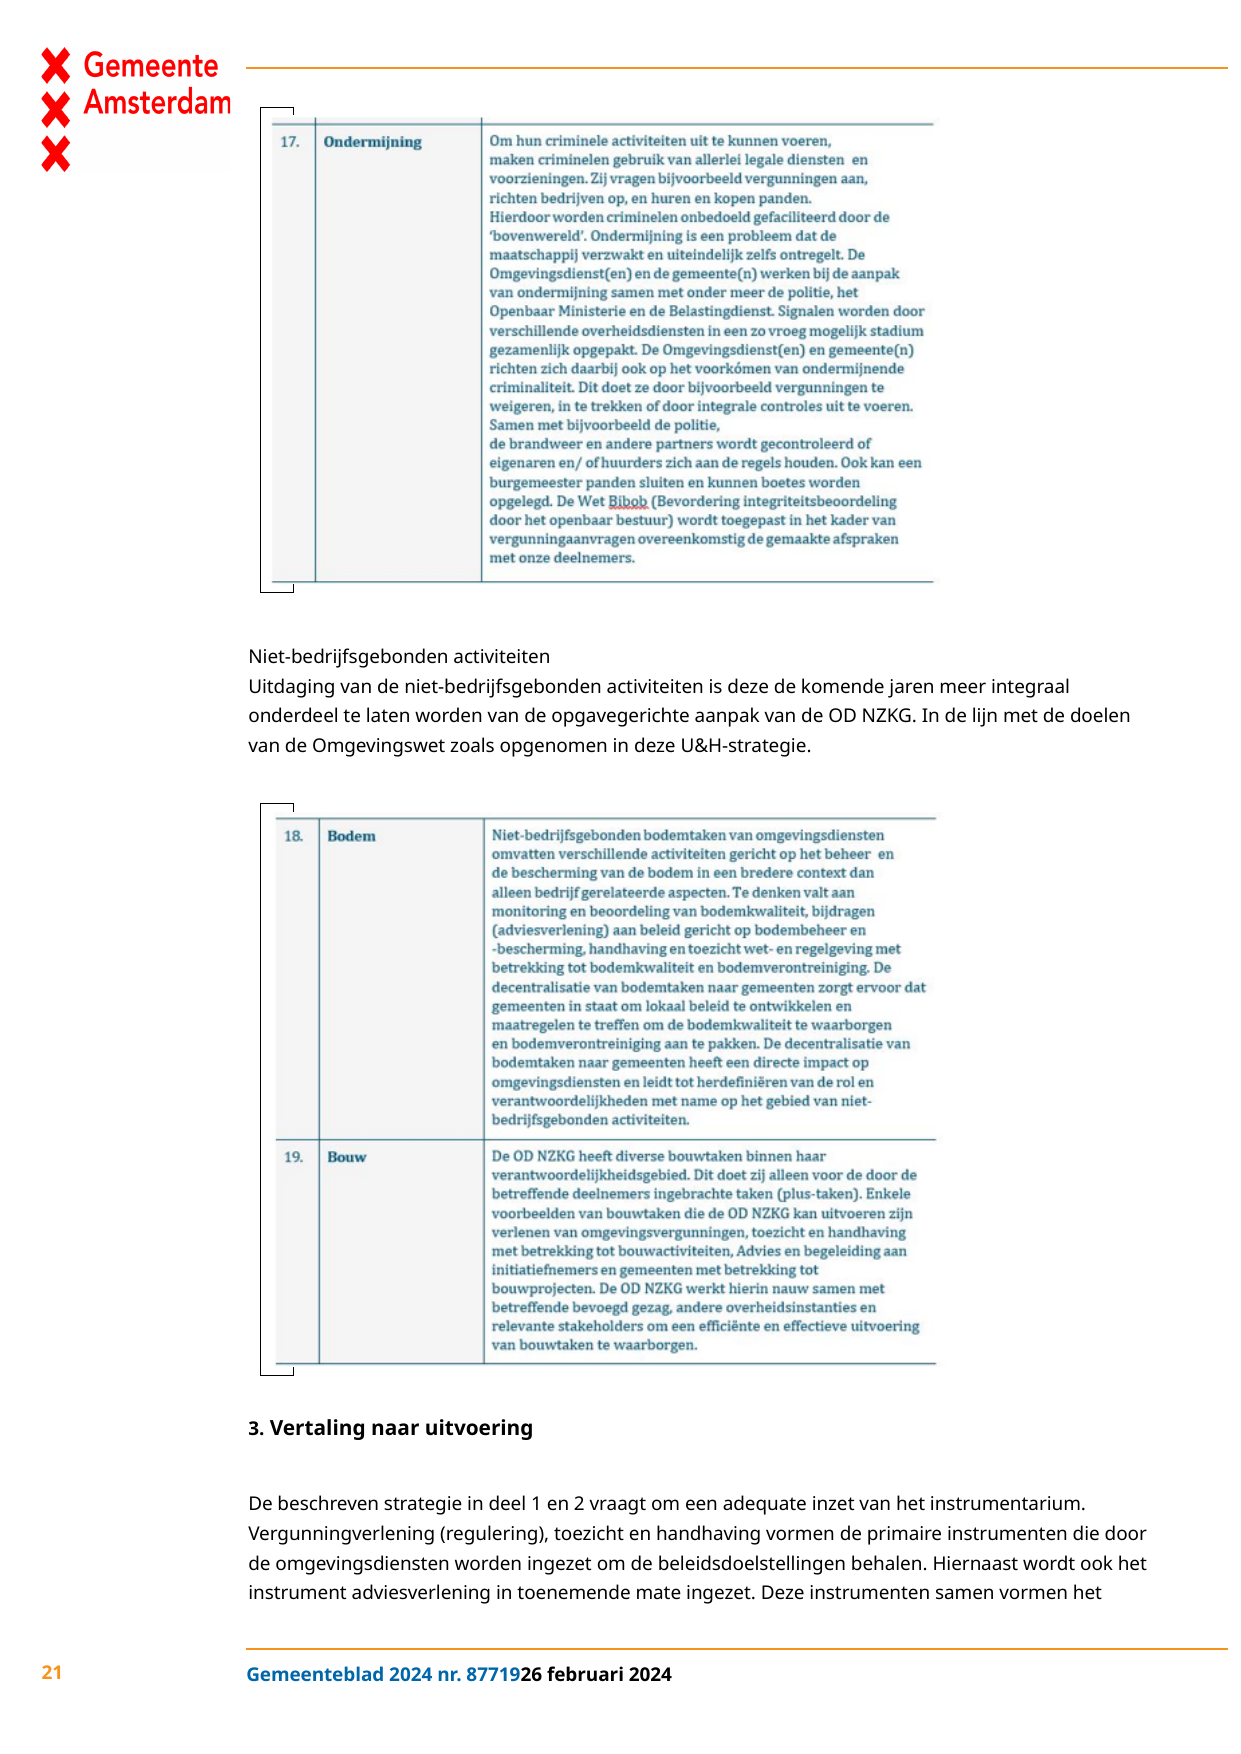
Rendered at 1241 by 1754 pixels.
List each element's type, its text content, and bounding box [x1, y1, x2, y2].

picture [268, 115, 948, 584]
picture [41, 47, 231, 172]
text Niet-bedrijfsgebonden activiteiten [248, 643, 1152, 669]
text Uitdaging van de niet-bedrijfsgebonden activiteiten is deze de komende jaren meer integraal onderdeel te laten worden van de opgavegerichte aanpak van de OD NZKG. In de lijn met de doelen van de Omgevingswet zoals opgenomen in deze U&H-strategie. [248, 673, 1152, 758]
text De beschreven strategie in deel 1 en 2 vraagt om een adequate inzet van het instrumentarium. Vergunningverlening (regulering), toezicht en handhaving vormen de primaire instrumenten die door de omgevingsdiensten worden ingezet om de beleidsdoelstellingen behalen. Hiernaast wordt ook het instrument adviesverlening in toenemende mate ingezet. Deze instrumenten samen vormen het [248, 1491, 1152, 1605]
picture [268, 812, 948, 1367]
text 3. Vertaling naar uitvoering [248, 1413, 1152, 1441]
